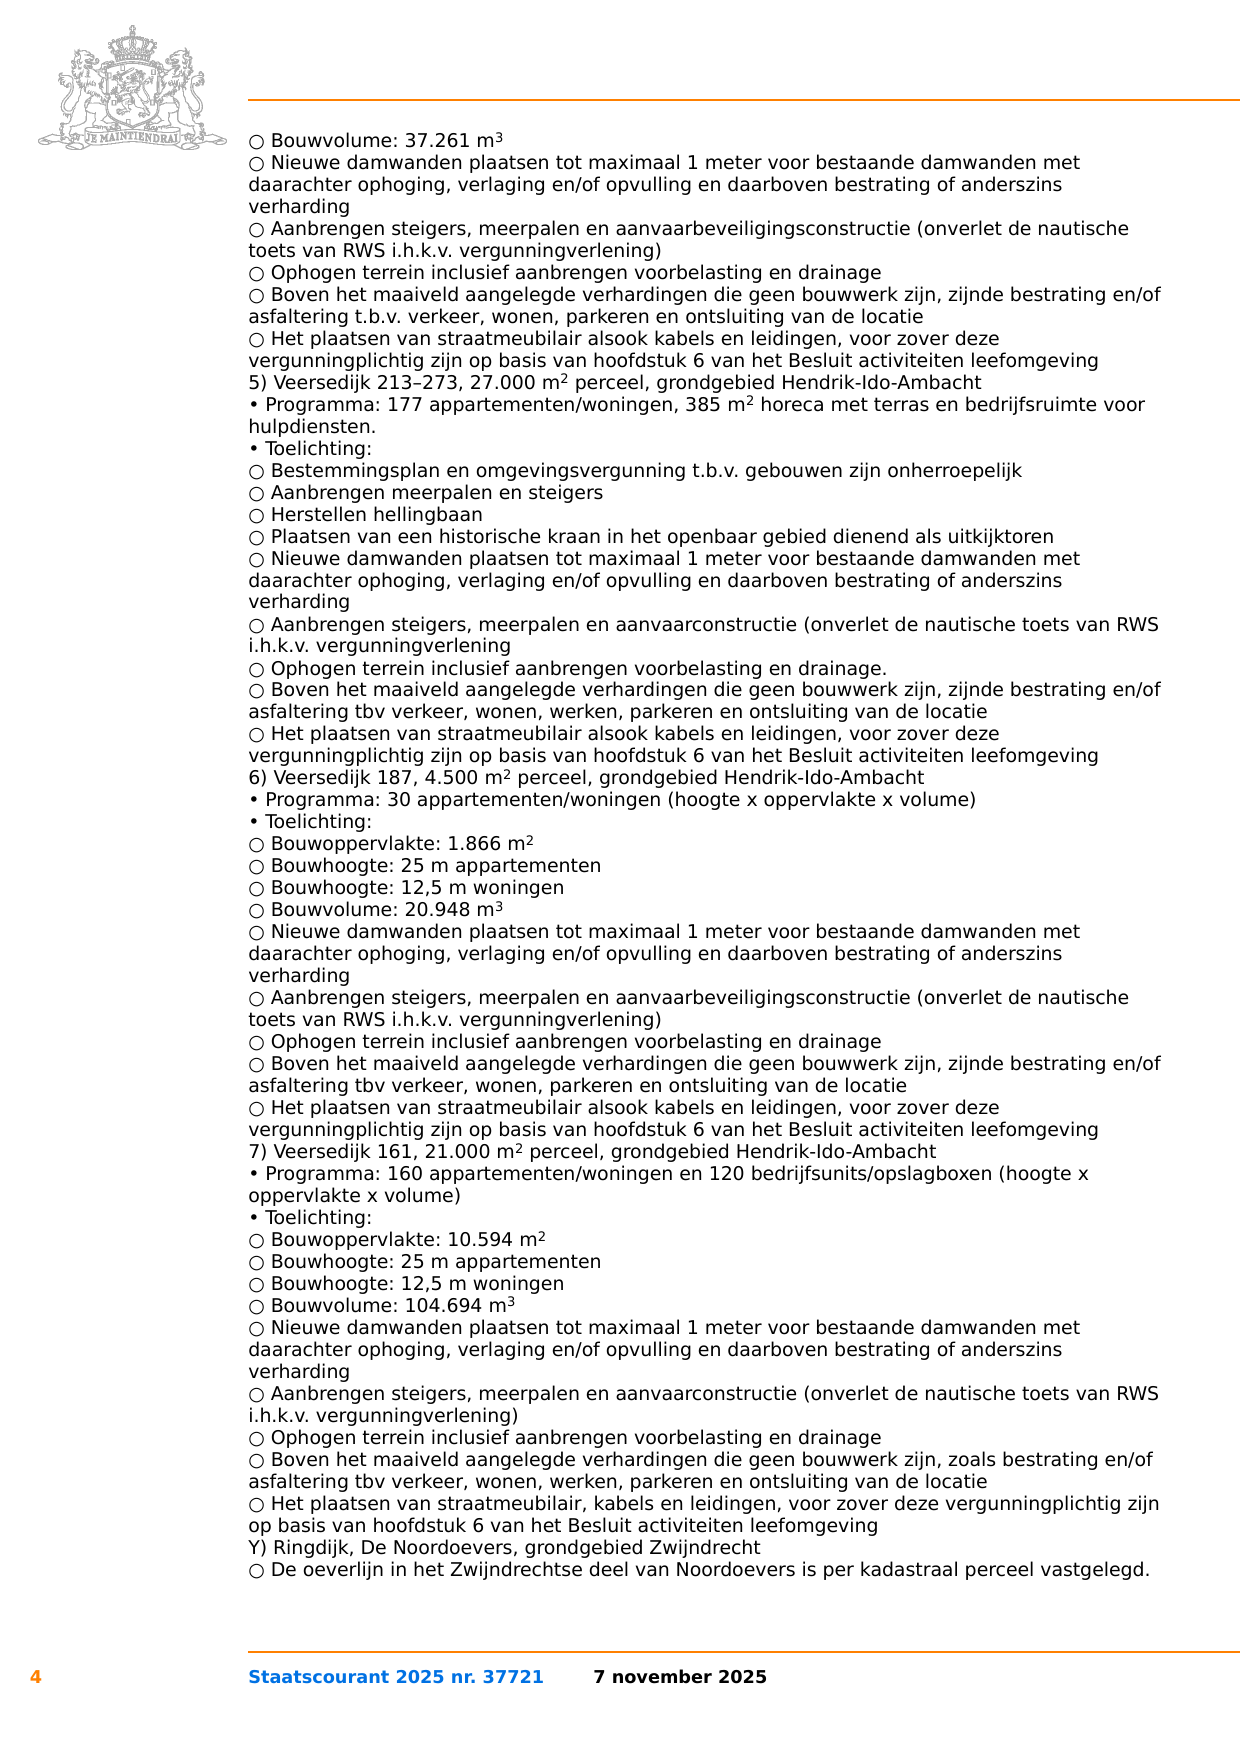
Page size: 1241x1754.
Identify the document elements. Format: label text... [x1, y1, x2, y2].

text ○ Bestemmingsplan en omgevingsvergunning t.b.v. gebouwen zijn onherroepelijk [248, 459, 1163, 482]
text ○ De oeverlijn in het Zwijndrechtse deel van Noordoevers is per kadastraal perceel vastgelegd. [248, 1558, 1163, 1581]
text ○ Herstellen hellingbaan [248, 503, 1163, 526]
text ○ Bouwhoogte: 12,5 m woningen [248, 1273, 1163, 1295]
text • Toelichting: [248, 1207, 1163, 1229]
text ○ Boven het maaiveld aangelegde verhardingen die geen bouwwerk zijn, zijnde bestrating en/of asfaltering tbv verkeer, wonen, parkeren en ontsluiting van de locatie [248, 1053, 1163, 1097]
text ○ Ophogen terrein inclusief aanbrengen voorbelasting en drainage [248, 262, 1163, 284]
text ○ Aanbrengen steigers, meerpalen en aanvaarbeveiligingsconstructie (onverlet de nautische toets van RWS i.h.k.v. vergunningverlening) [248, 987, 1163, 1031]
text ○ Het plaatsen van straatmeubilair, kabels en leidingen, voor zover deze vergunningplichtig zijn op basis van hoofdstuk 6 van het Besluit activiteiten leefomgeving [248, 1493, 1163, 1537]
text ○ Boven het maaiveld aangelegde verhardingen die geen bouwwerk zijn, zijnde bestrating en/of asfaltering tbv verkeer, wonen, werken, parkeren en ontsluiting van de locatie [248, 679, 1163, 723]
text ○ Bouwvolume: 37.261 m3 [248, 130, 1163, 152]
picture [38, 25, 227, 150]
text ○ Nieuwe damwanden plaatsen tot maximaal 1 meter voor bestaande damwanden met daarachter ophoging, verlaging en/of opvulling en daarboven bestrating of anderszins verharding [248, 1317, 1163, 1383]
text ○ Nieuwe damwanden plaatsen tot maximaal 1 meter voor bestaande damwanden met daarachter ophoging, verlaging en/of opvulling en daarboven bestrating of anderszins verharding [248, 152, 1163, 218]
text ○ Aanbrengen steigers, meerpalen en aanvaarconstructie (onverlet de nautische toets van RWS i.h.k.v. vergunningverlening [248, 613, 1163, 657]
text ○ Bouwoppervlakte: 1.866 m2 [248, 833, 1163, 855]
text ○ Aanbrengen steigers, meerpalen en aanvaarconstructie (onverlet de nautische toets van RWS i.h.k.v. vergunningverlening) [248, 1383, 1163, 1427]
text ○ Nieuwe damwanden plaatsen tot maximaal 1 meter voor bestaande damwanden met daarachter ophoging, verlaging en/of opvulling en daarboven bestrating of anderszins verharding [248, 921, 1163, 987]
text • Programma: 160 appartementen/woningen en 120 bedrijfsunits/opslagboxen (hoogte x oppervlakte x volume) [248, 1163, 1163, 1207]
text ○ Ophogen terrein inclusief aanbrengen voorbelasting en drainage [248, 1427, 1163, 1449]
text 5) Veersedijk 213–273, 27.000 m2 perceel, grondgebied Hendrik-Ido-Ambacht [248, 372, 1163, 394]
text ○ Bouwvolume: 104.694 m3 [248, 1295, 1163, 1317]
text ○ Het plaatsen van straatmeubilair alsook kabels en leidingen, voor zover deze vergunningplichtig zijn op basis van hoofdstuk 6 van het Besluit activiteiten leefomgeving [248, 723, 1163, 767]
text ○ Ophogen terrein inclusief aanbrengen voorbelasting en drainage. [248, 657, 1163, 679]
text ○ Aanbrengen steigers, meerpalen en aanvaarbeveiligingsconstructie (onverlet de nautische toets van RWS i.h.k.v. vergunningverlening) [248, 218, 1163, 262]
text ○ Nieuwe damwanden plaatsen tot maximaal 1 meter voor bestaande damwanden met daarachter ophoging, verlaging en/of opvulling en daarboven bestrating of anderszins verharding [248, 547, 1163, 613]
text ○ Bouwoppervlakte: 10.594 m2 [248, 1229, 1163, 1251]
text • Programma: 177 appartementen/woningen, 385 m2 horeca met terras en bedrijfsruimte voor hulpdiensten. [248, 394, 1163, 438]
text • Toelichting: [248, 811, 1163, 833]
text ○ Het plaatsen van straatmeubilair alsook kabels en leidingen, voor zover deze vergunningplichtig zijn op basis van hoofdstuk 6 van het Besluit activiteiten leefomgeving [248, 328, 1163, 372]
text ○ Bouwhoogte: 12,5 m woningen [248, 877, 1163, 899]
text ○ Bouwhoogte: 25 m appartementen [248, 855, 1163, 877]
text Y) Ringdijk, De Noordoevers, grondgebied Zwijndrecht [248, 1537, 1163, 1558]
text ○ Bouwhoogte: 25 m appartementen [248, 1251, 1163, 1273]
text ○ Boven het maaiveld aangelegde verhardingen die geen bouwwerk zijn, zoals bestrating en/of asfaltering tbv verkeer, wonen, werken, parkeren en ontsluiting van de locatie [248, 1449, 1163, 1493]
text ○ Bouwvolume: 20.948 m3 [248, 899, 1163, 921]
text 6) Veersedijk 187, 4.500 m2 perceel, grondgebied Hendrik-Ido-Ambacht [248, 767, 1163, 789]
text • Programma: 30 appartementen/woningen (hoogte x oppervlakte x volume) [248, 789, 1163, 811]
text • Toelichting: [248, 438, 1163, 459]
text ○ Het plaatsen van straatmeubilair alsook kabels en leidingen, voor zover deze vergunningplichtig zijn op basis van hoofdstuk 6 van het Besluit activiteiten leefomgeving [248, 1097, 1163, 1141]
text 7) Veersedijk 161, 21.000 m2 perceel, grondgebied Hendrik-Ido-Ambacht [248, 1141, 1163, 1163]
text ○ Ophogen terrein inclusief aanbrengen voorbelasting en drainage [248, 1031, 1163, 1053]
text ○ Plaatsen van een historische kraan in het openbaar gebied dienend als uitkijktoren [248, 526, 1163, 547]
text ○ Boven het maaiveld aangelegde verhardingen die geen bouwwerk zijn, zijnde bestrating en/of asfaltering t.b.v. verkeer, wonen, parkeren en ontsluiting van de locatie [248, 284, 1163, 328]
text ○ Aanbrengen meerpalen en steigers [248, 482, 1163, 503]
